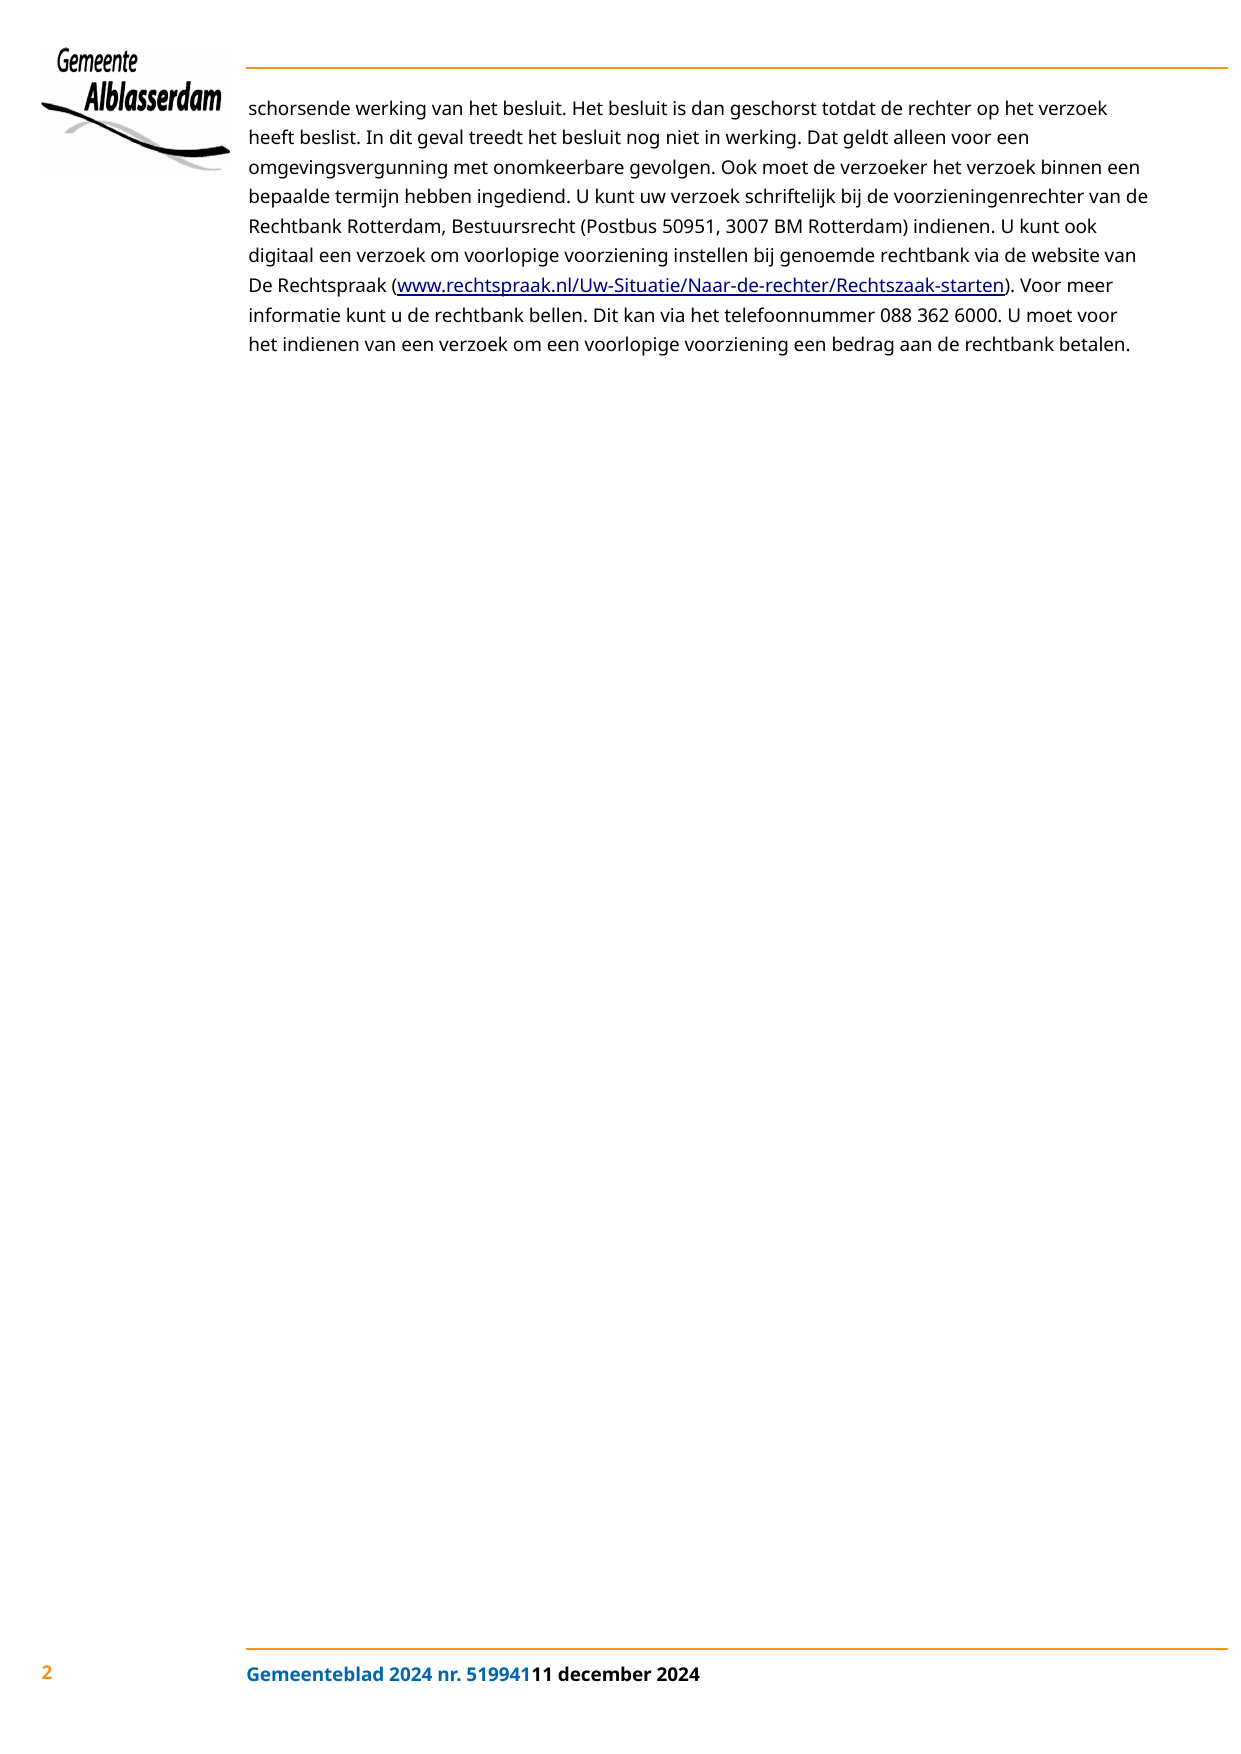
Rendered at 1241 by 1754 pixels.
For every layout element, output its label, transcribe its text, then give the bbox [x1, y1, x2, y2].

picture [41, 47, 231, 172]
text schorsende werking van het besluit. Het besluit is dan geschorst totdat de rechter op het verzoek heeft beslist. In dit geval treedt het besluit nog niet in werking. Dat geldt alleen voor een omgevingsvergunning met onomkeerbare gevolgen. Ook moet de verzoeker het verzoek binnen een bepaalde termijn hebben ingediend. U kunt uw verzoek schriftelijk bij de voorzieningenrechter van de Rechtbank Rotterdam, Bestuursrecht (Postbus 50951, 3007 BM Rotterdam) indienen. U kunt ook digitaal een verzoek om voorlopige voorziening instellen bij genoemde rechtbank via de website van De Rechtspraak (www.rechtspraak.nl/Uw-Situatie/Naar-de-rechter/Rechtszaak-starten). Voor meer informatie kunt u de rechtbank bellen. Dit kan via het telefoonnummer 088 362 6000. U moet voor het indienen van een verzoek om een voorlopige voorziening een bedrag aan de rechtbank betalen. [248, 95, 1152, 357]
